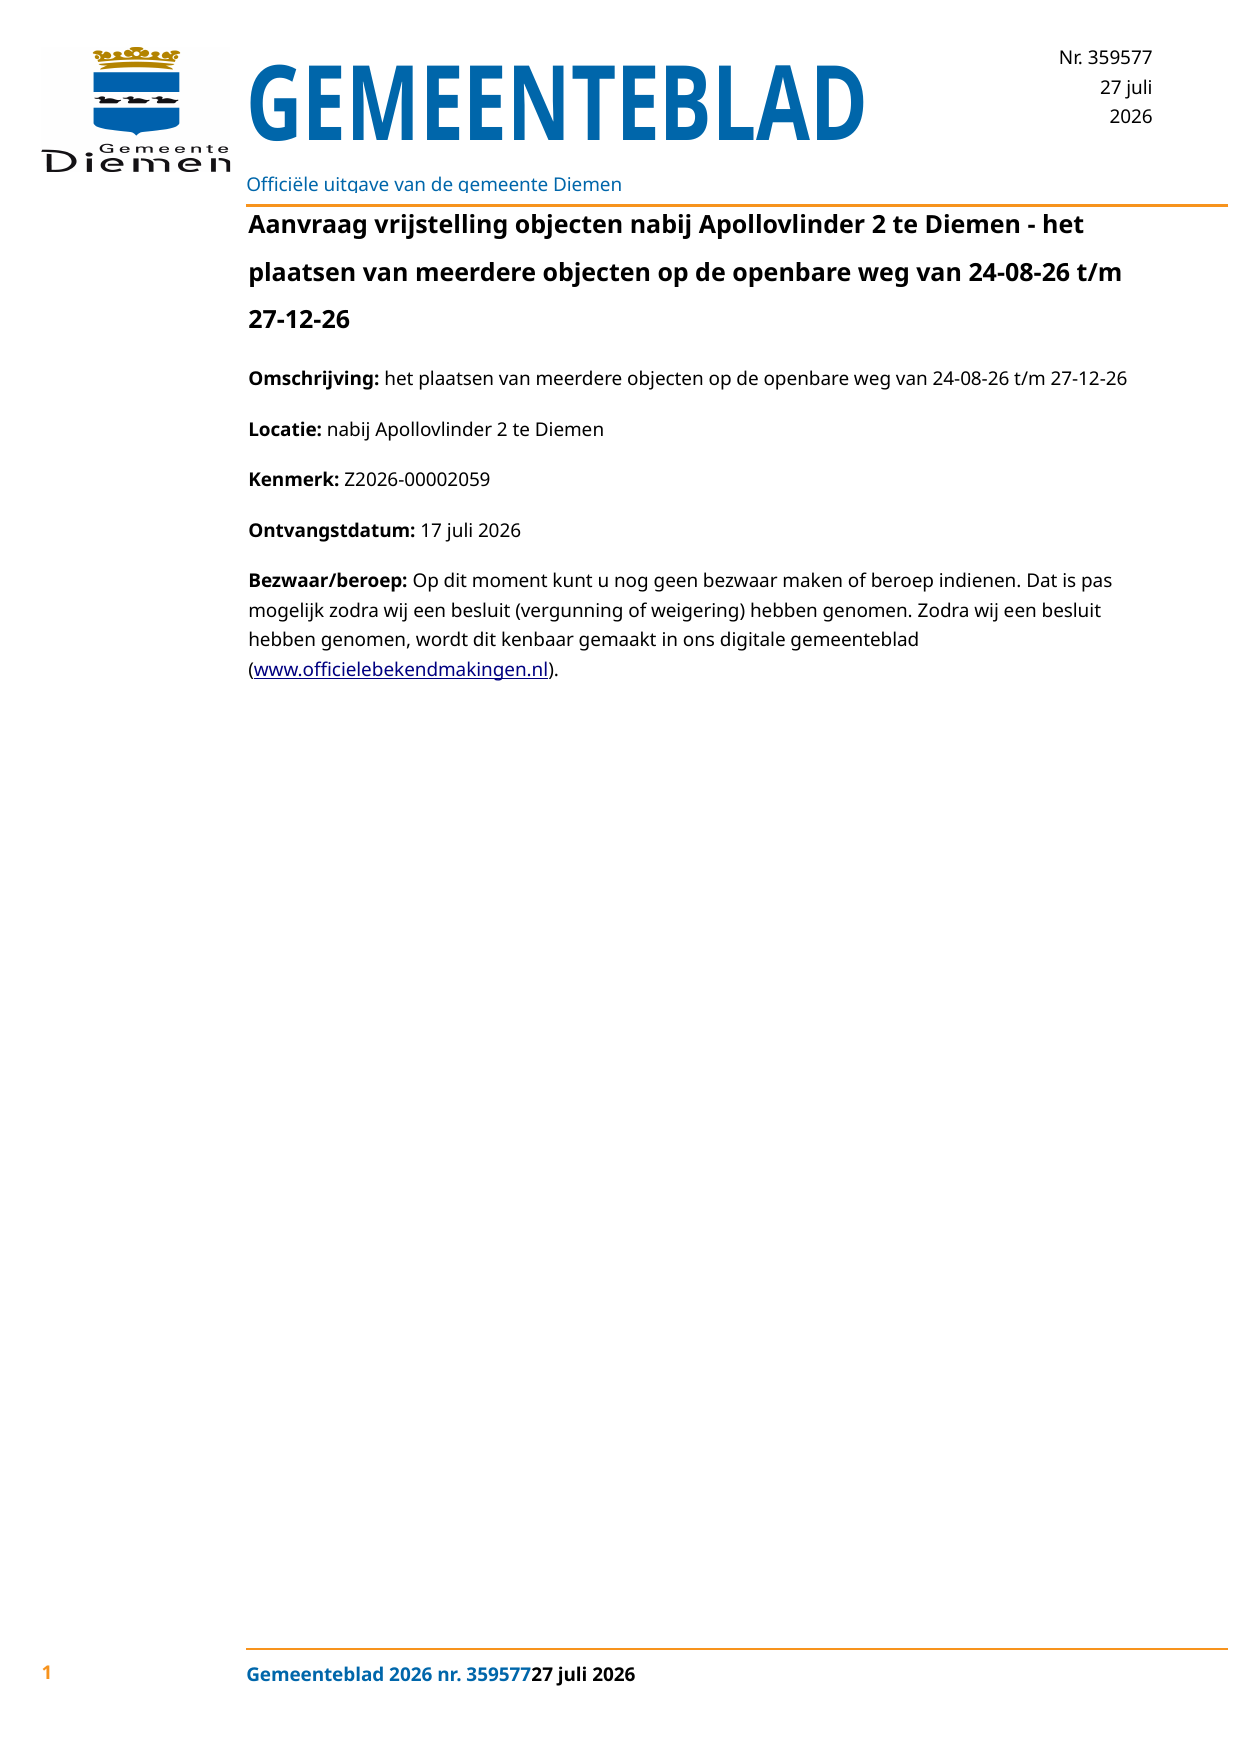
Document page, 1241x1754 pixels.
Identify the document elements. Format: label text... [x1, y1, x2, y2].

picture [41, 47, 231, 172]
text Ontvangstdatum: 17 juli 2026 [248, 517, 1152, 542]
text Aanvraag vrijstelling objecten nabij Apollovlinder 2 te Diemen - het plaatsen van meerdere objecten op de openbare weg van 24-08-26 t/m 27-12-26 [248, 207, 1152, 336]
text Bezwaar/beroep: Op dit moment kunt u nog geen bezwaar maken of beroep indienen. Dat is pas mogelijk zodra wij een besluit (vergunning of weigering) hebben genomen. Zodra wij een besluit hebben genomen, wordt dit kenbaar gemaakt in ons digitale gemeenteblad (www.officielebekendmakingen.nl). [248, 567, 1152, 682]
text Kenmerk: Z2026-00002059 [248, 466, 1152, 492]
text Omschrijving: het plaatsen van meerdere objecten op de openbare weg van 24-08-26 t/m 27-12-26 [248, 366, 1152, 391]
text Locatie: nabij Apollovlinder 2 te Diemen [248, 416, 1152, 442]
